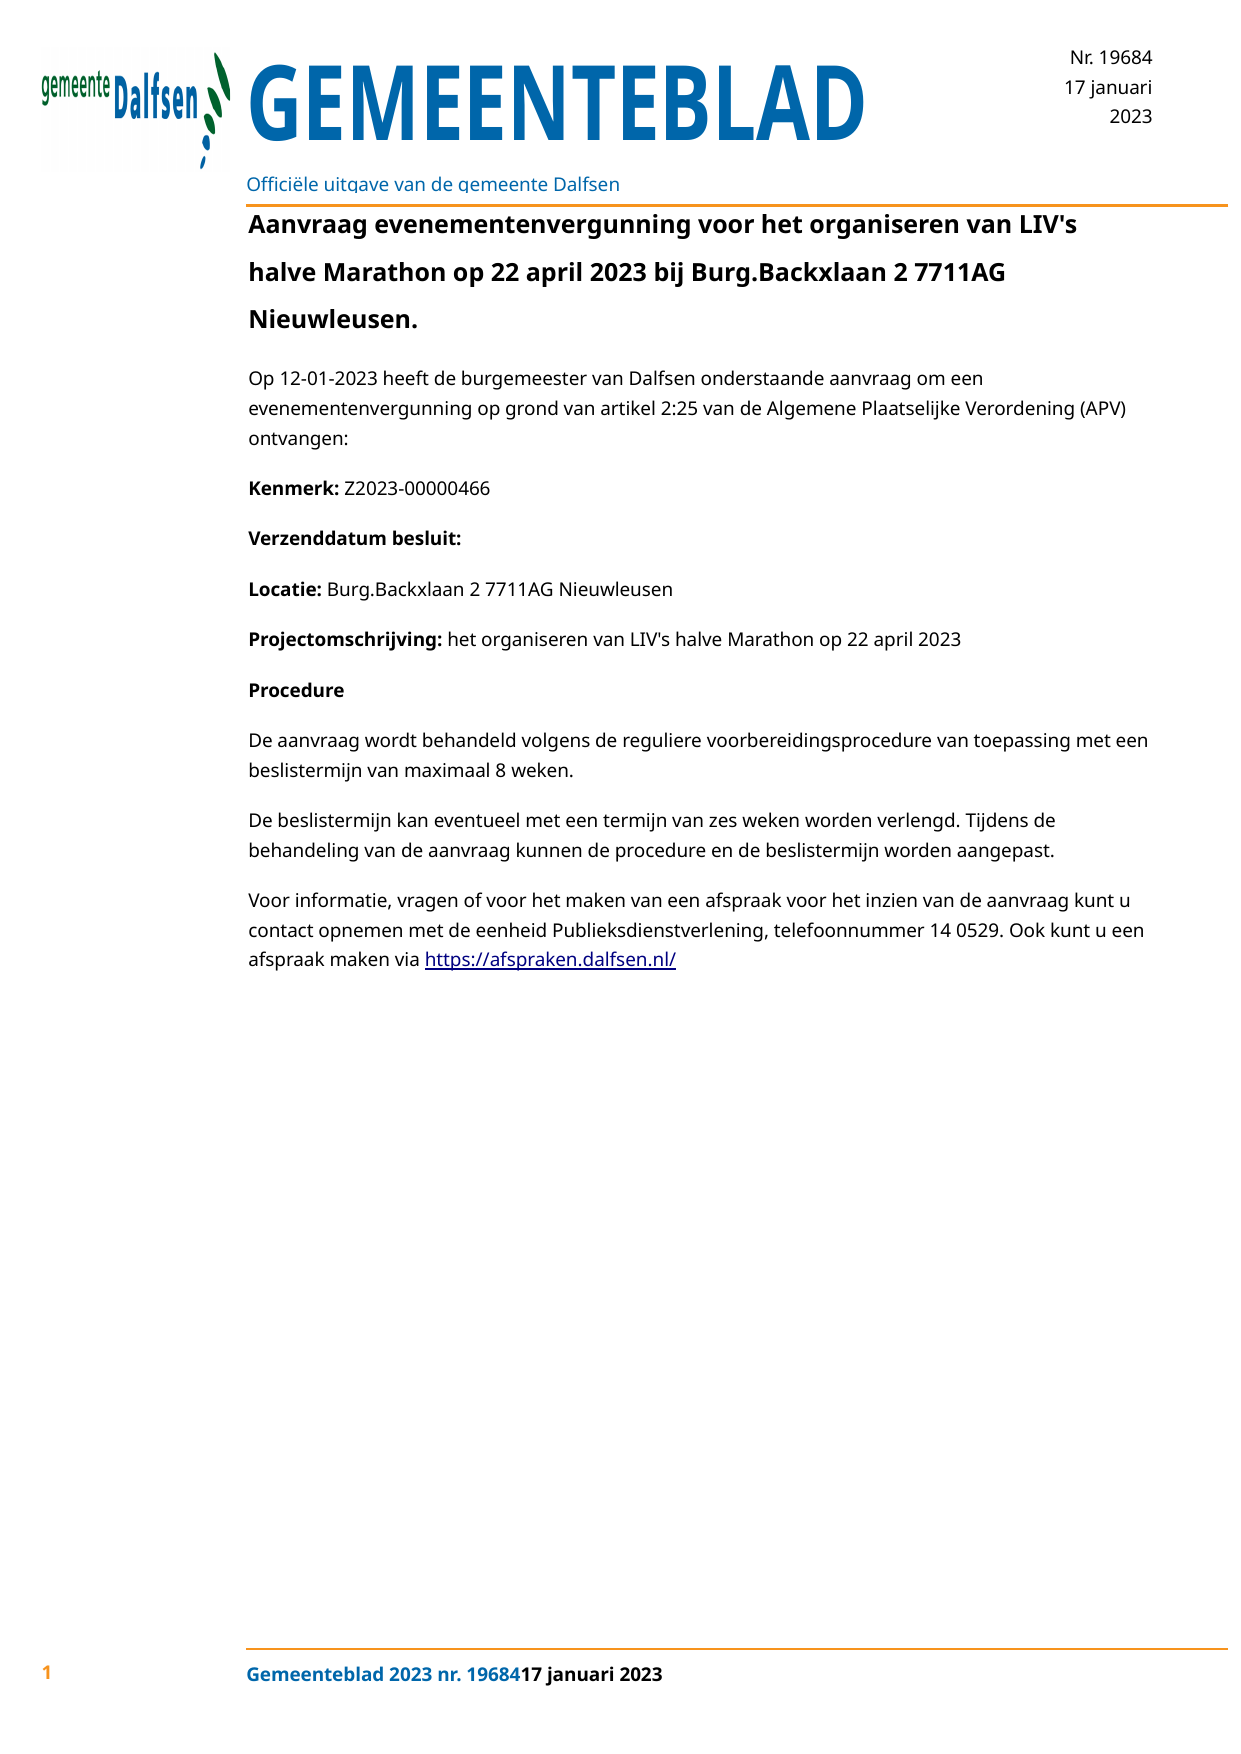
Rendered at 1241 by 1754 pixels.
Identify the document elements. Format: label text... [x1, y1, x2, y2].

text Verzenddatum besluit: [248, 526, 1152, 551]
text Voor informatie, vragen of voor het maken van een afspraak voor het inzien van de aanvraag kunt u contact opnemen met de eenheid Publieksdienstverlening, telefoonnummer 14 0529. Ook kunt u een afspraak maken via https://afspraken.dalfsen.nl/ [248, 887, 1152, 972]
text Op 12-01-2023 heeft de burgemeester van Dalfsen onderstaande aanvraag om een evenementenvergunning op grond van artikel 2:25 van de Algemene Plaatselijke Verordening (APV) ontvangen: [248, 366, 1152, 450]
text De beslistermijn kan eventueel met een termijn van zes weken worden verlengd. Tijdens de behandeling van de aanvraag kunnen de procedure en de beslistermijn worden aangepast. [248, 807, 1152, 862]
text Procedure [248, 677, 1152, 702]
text Projectomschrijving: het organiseren van LIV's halve Marathon op 22 april 2023 [248, 626, 1152, 652]
text Locatie: Burg.Backxlaan 2 7711AG Nieuwleusen [248, 576, 1152, 602]
text De aanvraag wordt behandeld volgens de reguliere voorbereidingsprocedure van toepassing met een beslistermijn van maximaal 8 weken. [248, 727, 1152, 782]
text Kenmerk: Z2023-00000466 [248, 475, 1152, 501]
picture [41, 47, 231, 172]
text Aanvraag evenementenvergunning voor het organiseren van LIV's halve Marathon op 22 april 2023 bij Burg.Backxlaan 2 7711AG Nieuwleusen. [248, 207, 1152, 336]
